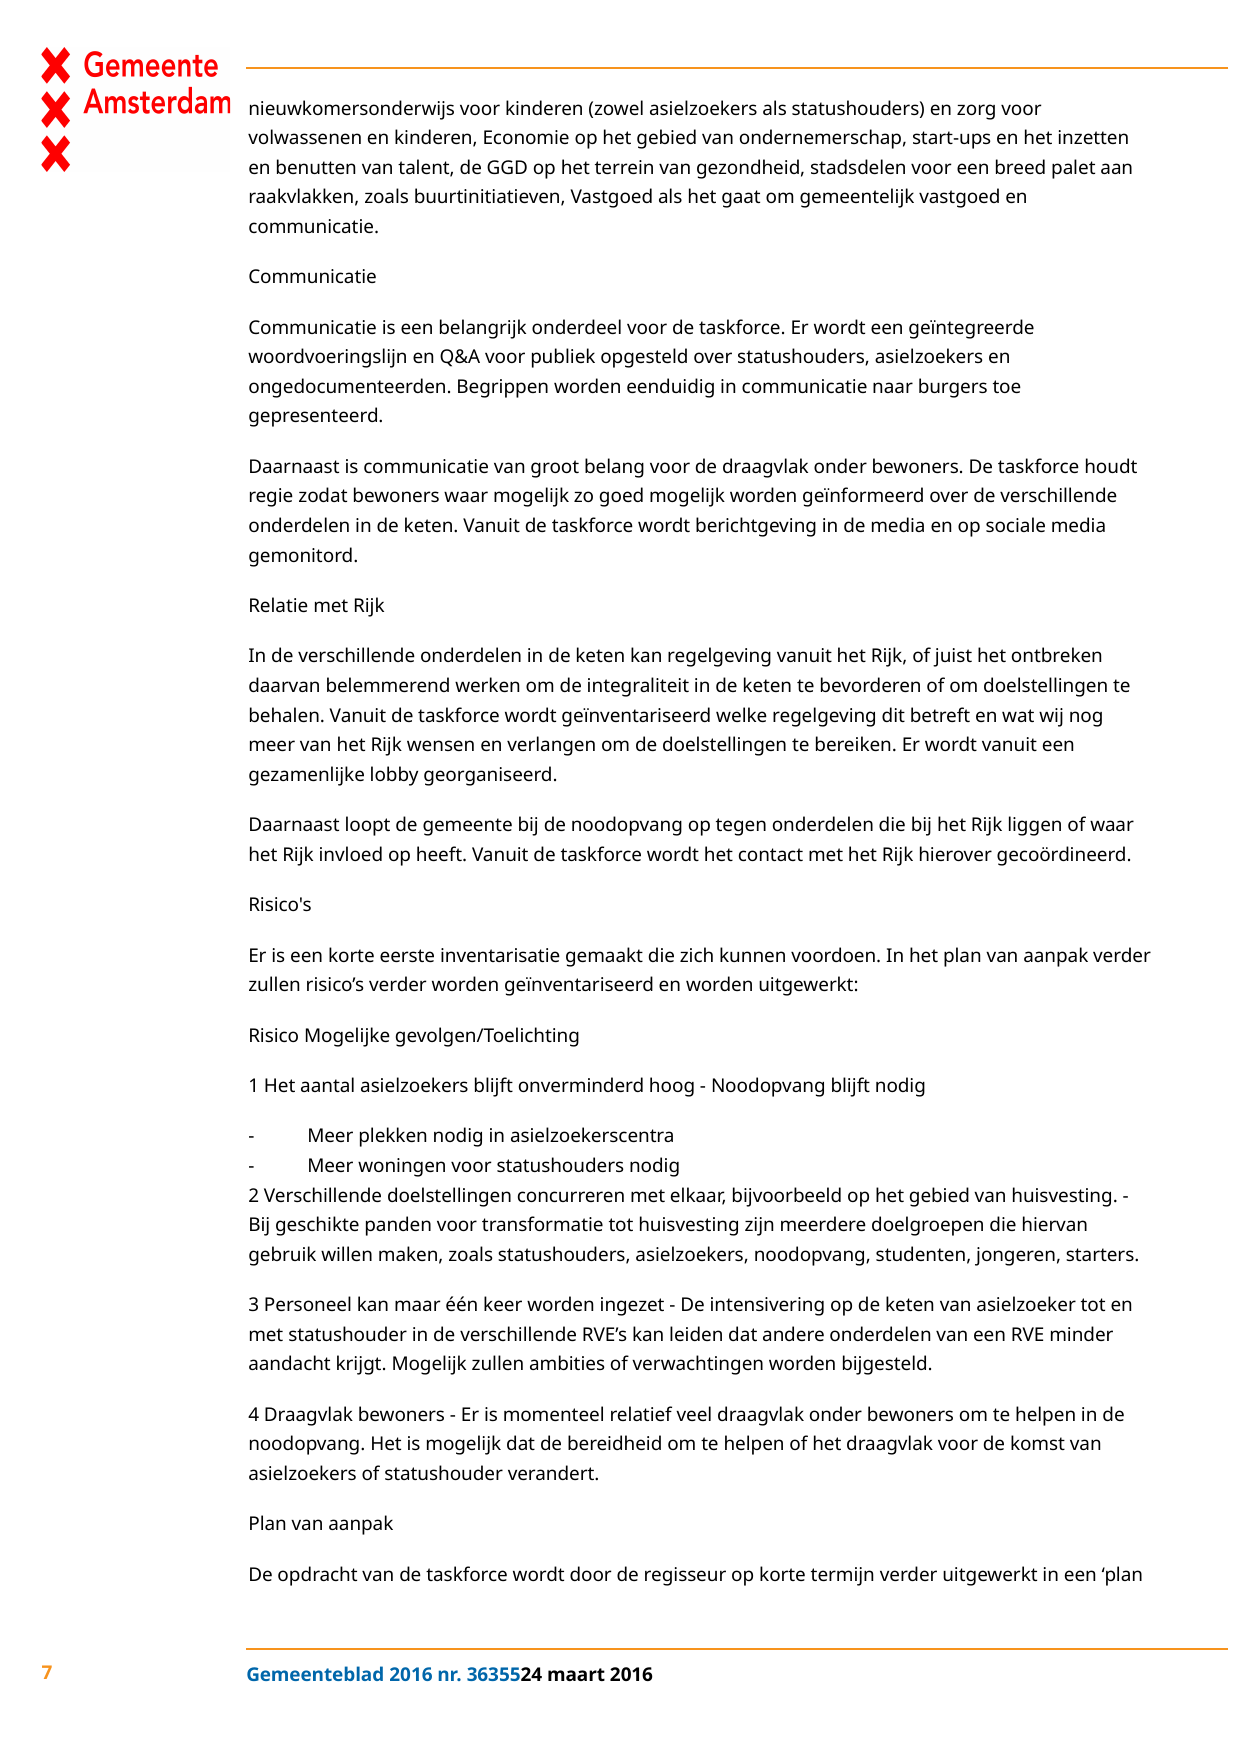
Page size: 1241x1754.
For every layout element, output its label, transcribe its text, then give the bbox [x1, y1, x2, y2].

text 2 Verschillende doelstellingen concurreren met elkaar, bijvoorbeeld op het gebied van huisvesting. - Bij geschikte panden voor transformatie tot huisvesting zijn meerdere doelgroepen die hiervan gebruik willen maken, zoals statushouders, asielzoekers, noodopvang, studenten, jongeren, starters. [248, 1182, 1152, 1267]
text De opdracht van de taskforce wordt door de regisseur op korte termijn verder uitgewerkt in een ‘plan [248, 1561, 1152, 1587]
text 1 Het aantal asielzoekers blijft onverminderd hoog - Noodopvang blijft nodig [248, 1072, 1152, 1098]
text 4 Draagvlak bewoners - Er is momenteel relatief veel draagvlak onder bewoners om te helpen in de noodopvang. Het is mogelijk dat de bereidheid om te helpen of het draagvlak voor de komst van asielzoekers of statushouder verandert. [248, 1401, 1152, 1486]
text Plan van aanpak [248, 1511, 1152, 1536]
text 3 Personeel kan maar één keer worden ingezet - De intensivering op de keten van asielzoeker tot en met statushouder in de verschillende RVE’s kan leiden dat andere onderdelen van een RVE minder aandacht krijgt. Mogelijk zullen ambities of verwachtingen worden bijgesteld. [248, 1291, 1152, 1376]
text Daarnaast loopt de gemeente bij de noodopvang op tegen onderdelen die bij het Rijk liggen of waar het Rijk invloed op heeft. Vanuit de taskforce wordt het contact met het Rijk hierover gecoördineerd. [248, 811, 1152, 867]
text Er is een korte eerste inventarisatie gemaakt die zich kunnen voordoen. In het plan van aanpak verder zullen risico’s verder worden geïnventariseerd en worden uitgewerkt: [248, 942, 1152, 997]
text Daarnaast is communicatie van groot belang voor de draagvlak onder bewoners. De taskforce houdt regie zodat bewoners waar mogelijk zo goed mogelijk worden geïnformeerd over de verschillende onderdelen in de keten. Vanuit de taskforce wordt berichtgeving in de media en op sociale media gemonitord. [248, 453, 1152, 568]
text nieuwkomersonderwijs voor kinderen (zowel asielzoekers als statushouders) en zorg voor volwassenen en kinderen, Economie op het gebied van ondernemerschap, start-ups en het inzetten en benutten van talent, de GGD op het terrein van gezondheid, stadsdelen voor een breed palet aan raakvlakken, zoals buurtinitiatieven, Vastgoed als het gaat om gemeentelijk vastgoed en communicatie. [248, 95, 1152, 239]
text Relatie met Rijk [248, 592, 1152, 618]
text Risico Mogelijke gevolgen/Toelichting [248, 1022, 1152, 1048]
text Communicatie [248, 263, 1152, 289]
list Meer woningen voor statushouders nodig [248, 1152, 1152, 1178]
text Risico's [248, 891, 1152, 917]
text Communicatie is een belangrijk onderdeel voor de taskforce. Er wordt een geïntegreerde woordvoeringslijn en Q&A voor publiek opgesteld over statushouders, asielzoekers en ongedocumenteerden. Begrippen worden eenduidig in communicatie naar burgers toe gepresenteerd. [248, 314, 1152, 428]
picture [41, 47, 231, 172]
list Meer plekken nodig in asielzoekerscentra [248, 1123, 1152, 1148]
text In de verschillende onderdelen in de keten kan regelgeving vanuit het Rijk, of juist het ontbreken daarvan belemmerend werken om de integraliteit in de keten te bevorderen of om doelstellingen te behalen. Vanuit de taskforce wordt geïnventariseerd welke regelgeving dit betreft en wat wij nog meer van het Rijk wensen en verlangen om de doelstellingen te bereiken. Er wordt vanuit een gezamenlijke lobby georganiseerd. [248, 643, 1152, 787]
